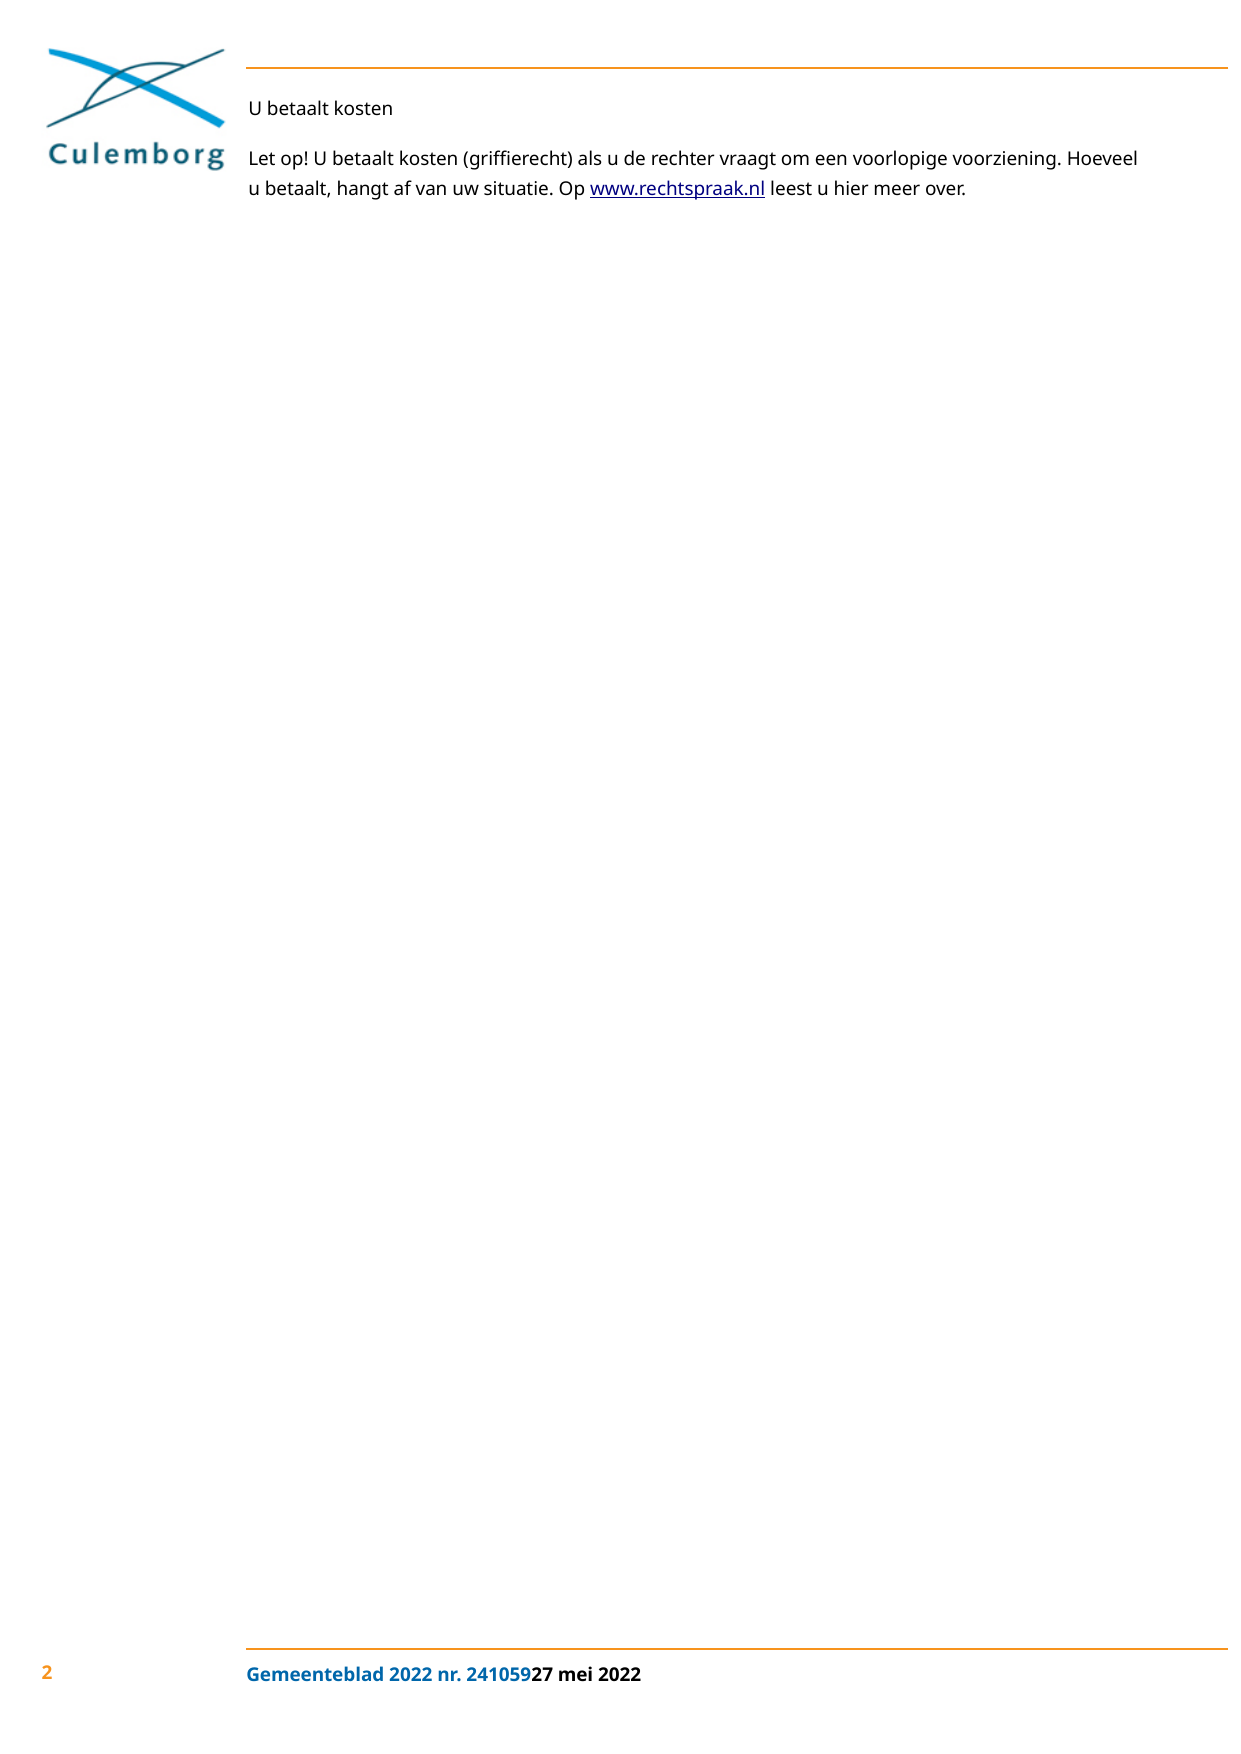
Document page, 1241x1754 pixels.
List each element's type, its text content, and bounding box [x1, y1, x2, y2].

text Let op! U betaalt kosten (griffierecht) als u de rechter vraagt om een voorlopige voorziening. Hoeveel u betaalt, hangt af van uw situatie. Op www.rechtspraak.nl leest u hier meer over. [248, 145, 1152, 201]
picture [41, 47, 231, 172]
text U betaalt kosten [248, 95, 1152, 121]
